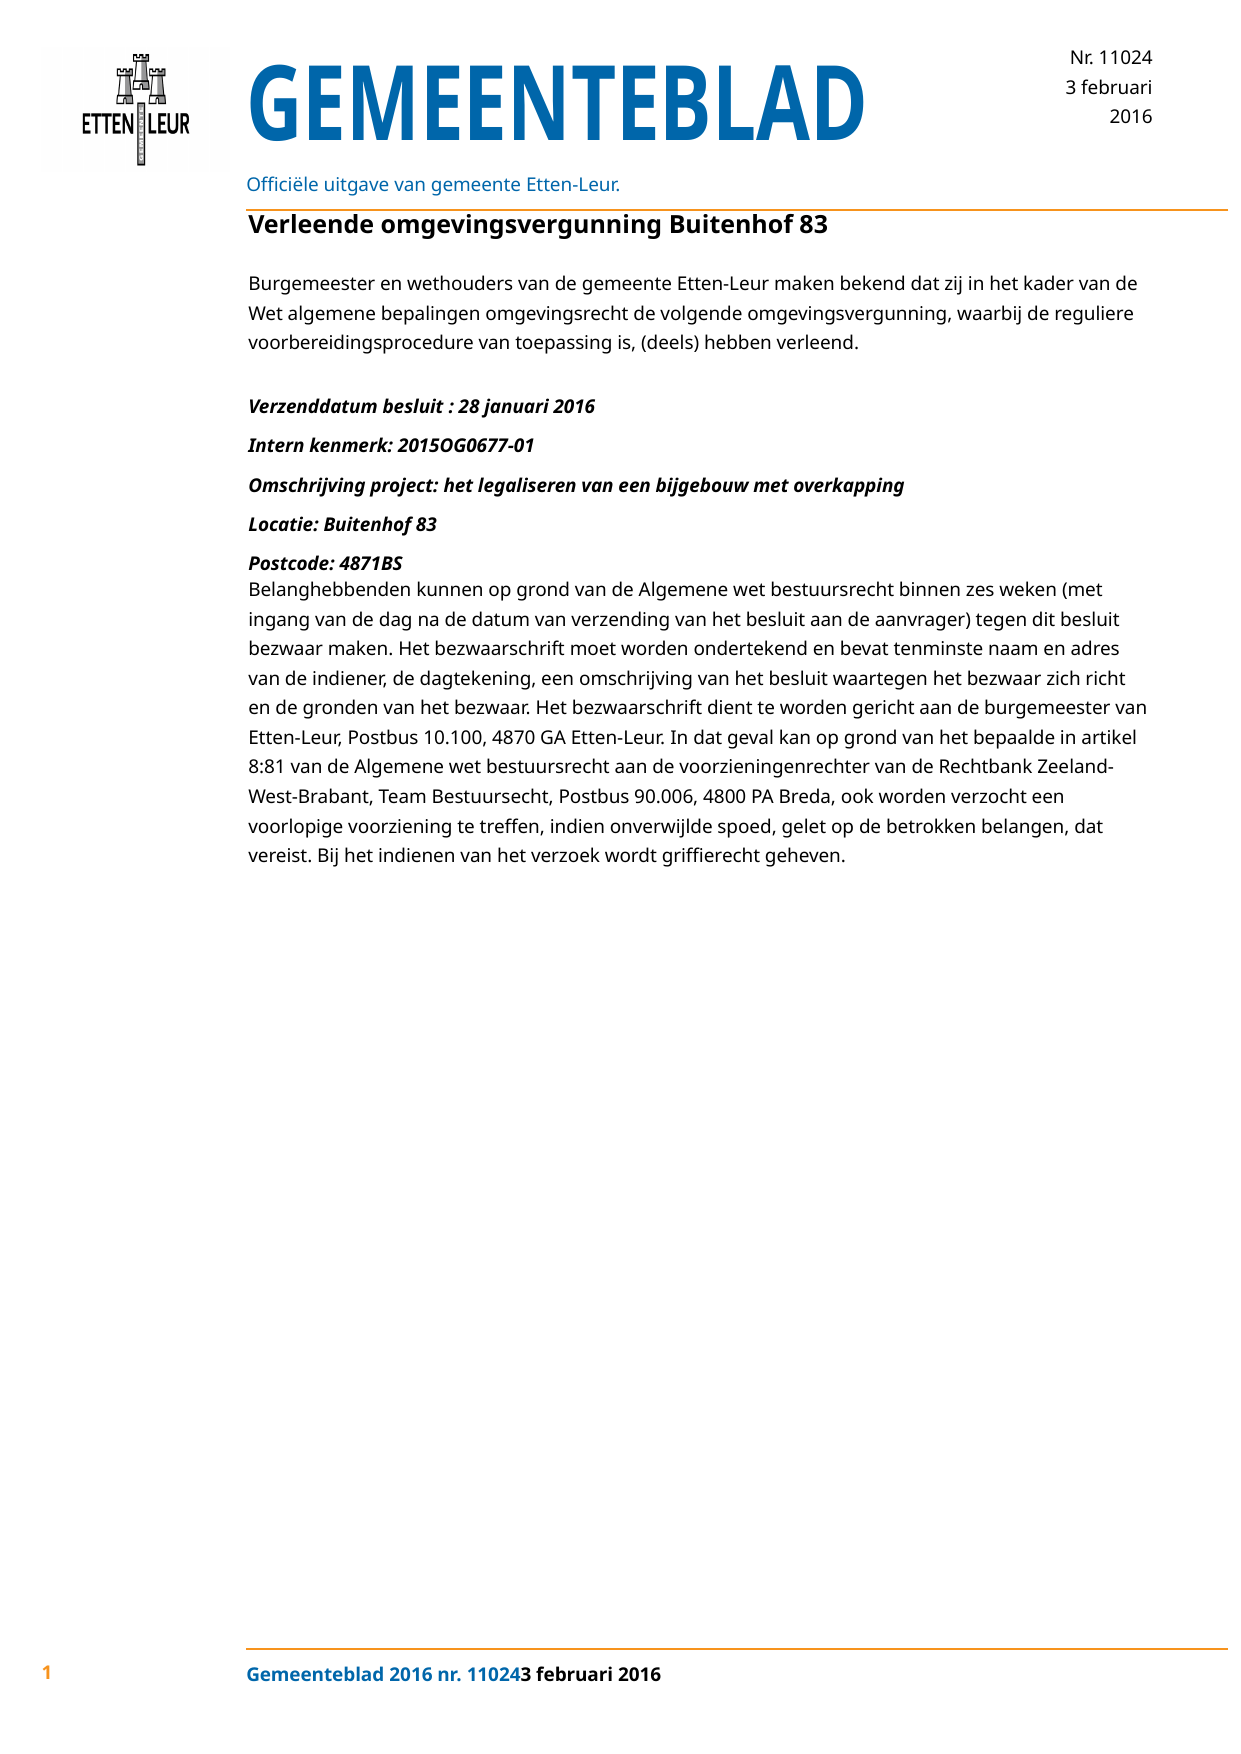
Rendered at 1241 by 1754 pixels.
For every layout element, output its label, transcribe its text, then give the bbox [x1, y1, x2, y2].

text Omschrijving project: het legaliseren van een bijgebouw met overkapping [248, 472, 1152, 498]
text Burgemeester en wethouders van de gemeente Etten-Leur maken bekend dat zij in het kader van de Wet algemene bepalingen omgevingsrecht de volgende omgevingsvergunning, waarbij de reguliere voorbereidingsprocedure van toepassing is, (deels) hebben verleend. [248, 270, 1152, 355]
text Locatie: Buitenhof 83 [248, 511, 1152, 537]
picture [41, 47, 231, 172]
text Belanghebbenden kunnen op grond van de Algemene wet bestuursrecht binnen zes weken (met ingang van de dag na de datum van verzending van het besluit aan de aanvrager) tegen dit besluit bezwaar maken. Het bezwaarschrift moet worden ondertekend en bevat tenminste naam en adres van de indiener, de dagtekening, een omschrijving van het besluit waartegen het bezwaar zich richt en de gronden van het bezwaar. Het bezwaarschrift dient te worden gericht aan de burgemeester van Etten-Leur, Postbus 10.100, 4870 GA Etten-Leur. In dat geval kan op grond van het bepaalde in artikel 8:81 van de Algemene wet bestuursrecht aan de voorzieningenrechter van de Rechtbank Zeeland-West-Brabant, Team Bestuursecht, Postbus 90.006, 4800 PA Breda, ook worden verzocht een voorlopige voorziening te treffen, indien onverwijlde spoed, gelet op de betrokken belangen, dat vereist. Bij het indienen van het verzoek wordt griffierecht geheven. [248, 576, 1152, 868]
text Verleende omgevingsvergunning Buitenhof 83 [248, 211, 1152, 241]
text Verzenddatum besluit : 28 januari 2016 [248, 393, 1152, 419]
text Intern kenmerk: 2015OG0677-01 [248, 433, 1152, 458]
text Postcode: 4871BS [248, 551, 1152, 576]
